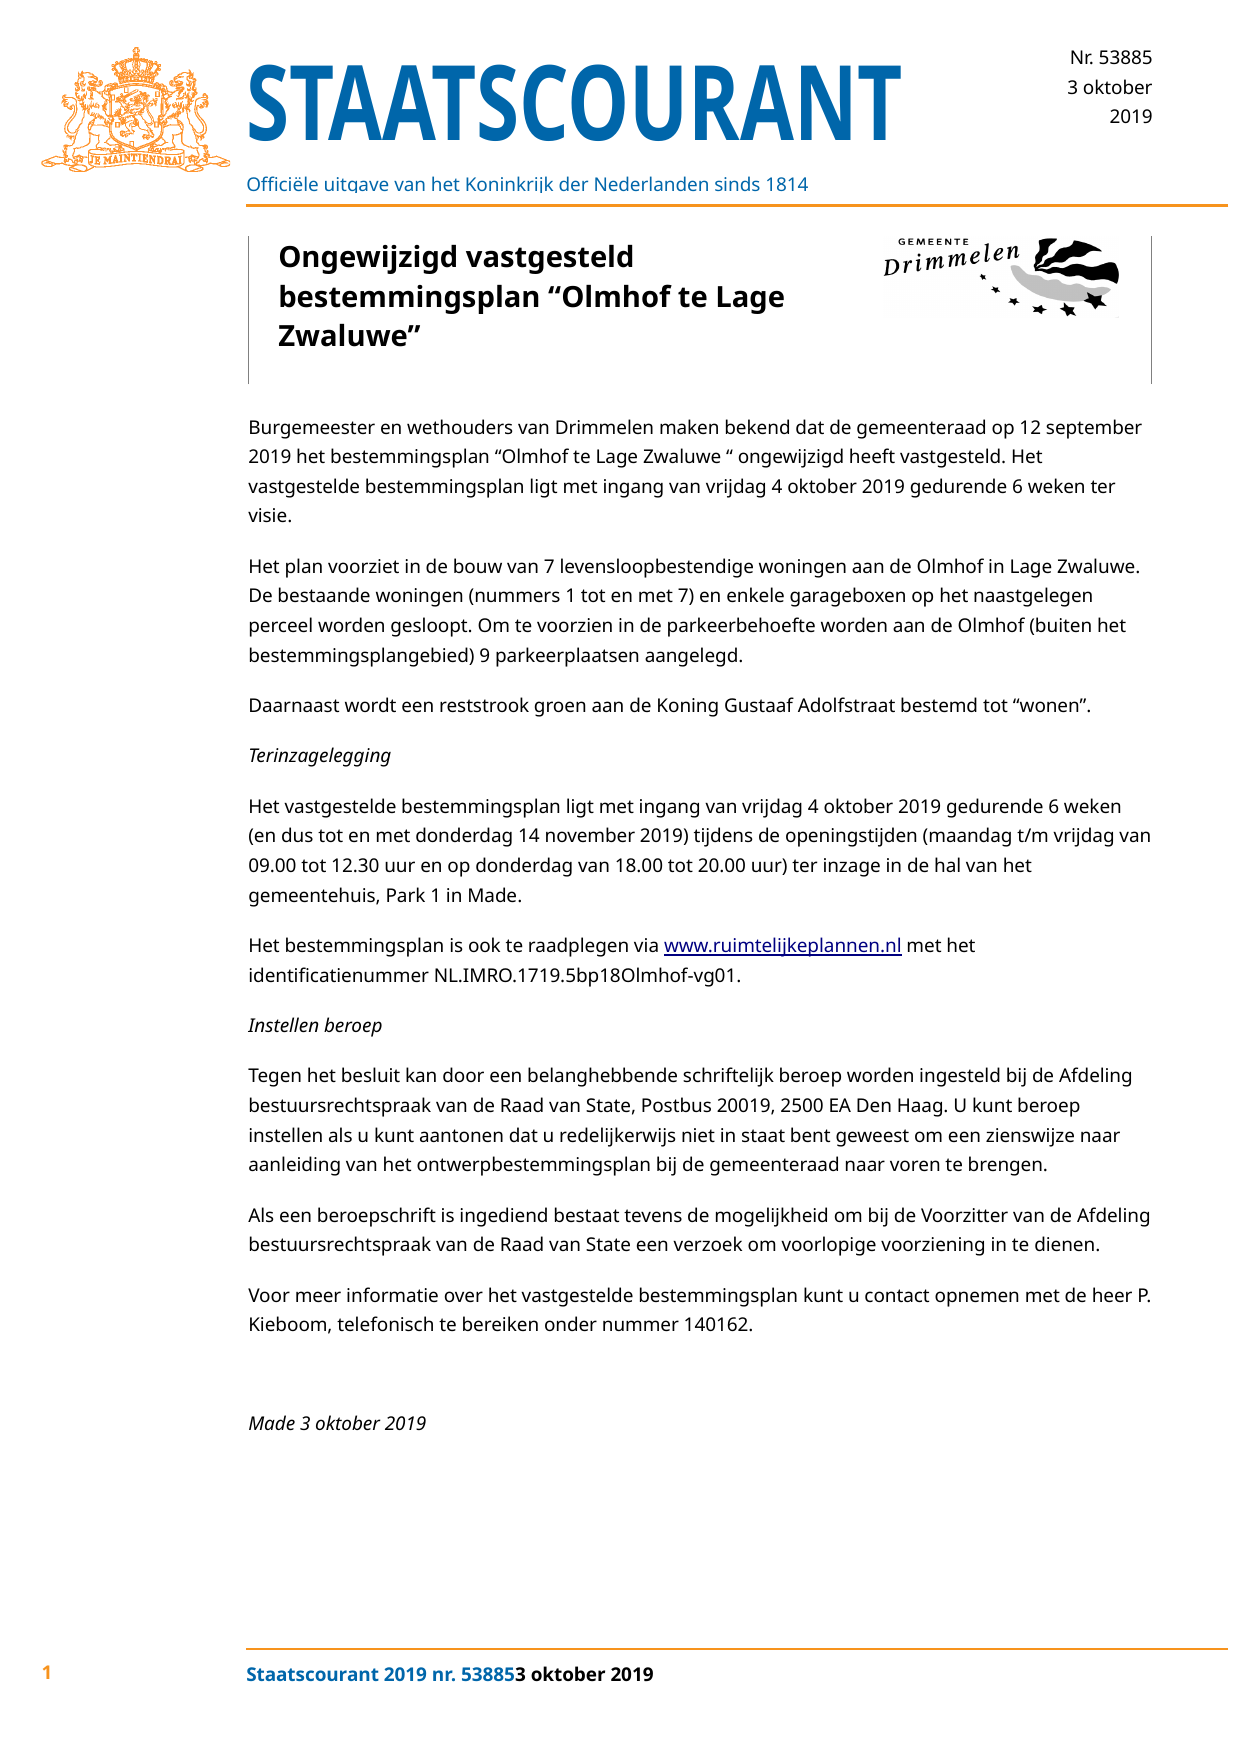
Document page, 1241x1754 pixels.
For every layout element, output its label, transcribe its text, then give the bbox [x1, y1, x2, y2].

table_header [850, 236, 1151, 384]
text Burgemeester en wethouders van Drimmelen maken bekend dat de gemeenteraad op 12 september 2019 het bestemmingsplan “Olmhof te Lage Zwaluwe “ ongewijzigd heeft vastgesteld. Het vastgestelde bestemmingsplan ligt met ingang van vrijdag 4 oktober 2019 gedurende 6 weken ter visie. [248, 414, 1152, 528]
text Tegen het besluit kan door een belanghebbende schriftelijk beroep worden ingesteld bij de Afdeling bestuursrechtspraak van de Raad van State, Postbus 20019, 2500 EA Den Haag. U kunt beroep instellen als u kunt aantonen dat u redelijkerwijs niet in staat bent geweest om een zienswijze naar aanleiding van het ontwerpbestemmingsplan bij de gemeenteraad naar voren te brengen. [248, 1063, 1152, 1177]
text Als een beroepschrift is ingediend bestaat tevens de mogelijkheid om bij de Voorzitter van de Afdeling bestuursrechtspraak van de Raad van State een verzoek om voorlopige voorziening in te dienen. [248, 1202, 1152, 1257]
text Het vastgestelde bestemmingsplan ligt met ingang van vrijdag 4 oktober 2019 gedurende 6 weken (en dus tot en met donderdag 14 november 2019) tijdens de openingstijden (maandag t/m vrijdag van 09.00 tot 12.30 uur en op donderdag van 18.00 tot 20.00 uur) ter inzage in de hal van het gemeentehuis, Park 1 in Made. [248, 793, 1152, 908]
text Terinzagelegging [248, 743, 1152, 768]
text Instellen beroep [248, 1012, 1152, 1038]
text Made 3 oktober 2019 [248, 1410, 1152, 1435]
text Het plan voorziet in de bouw van 7 levensloopbestendige woningen aan de Olmhof in Lage Zwaluwe. De bestaande woningen (nummers 1 tot en met 7) en enkele garageboxen op het naastgelegen perceel worden gesloopt. Om te voorzien in de parkeerbehoefte worden aan de Olmhof (buiten het bestemmingsplangebied) 9 parkeerplaatsen aangelegd. [248, 553, 1152, 668]
picture [41, 47, 231, 172]
picture [882, 236, 1119, 318]
text Daarnaast wordt een reststrook groen aan de Koning Gustaaf Adolfstraat bestemd tot “wonen”. [248, 692, 1152, 718]
text Voor meer informatie over het vastgestelde bestemmingsplan kunt u contact opnemen met de heer P. Kieboom, telefonisch te bereiken onder nummer 140162. [248, 1282, 1152, 1337]
table_header Ongewijzigd vastgesteld bestemmingsplan “Olmhof te Lage Zwaluwe” [249, 236, 850, 384]
text Het bestemmingsplan is ook te raadplegen via www.ruimtelijkeplannen.nl met het identificatienummer NL.IMRO.1719.5bp18Olmhof-vg01. [248, 932, 1152, 988]
